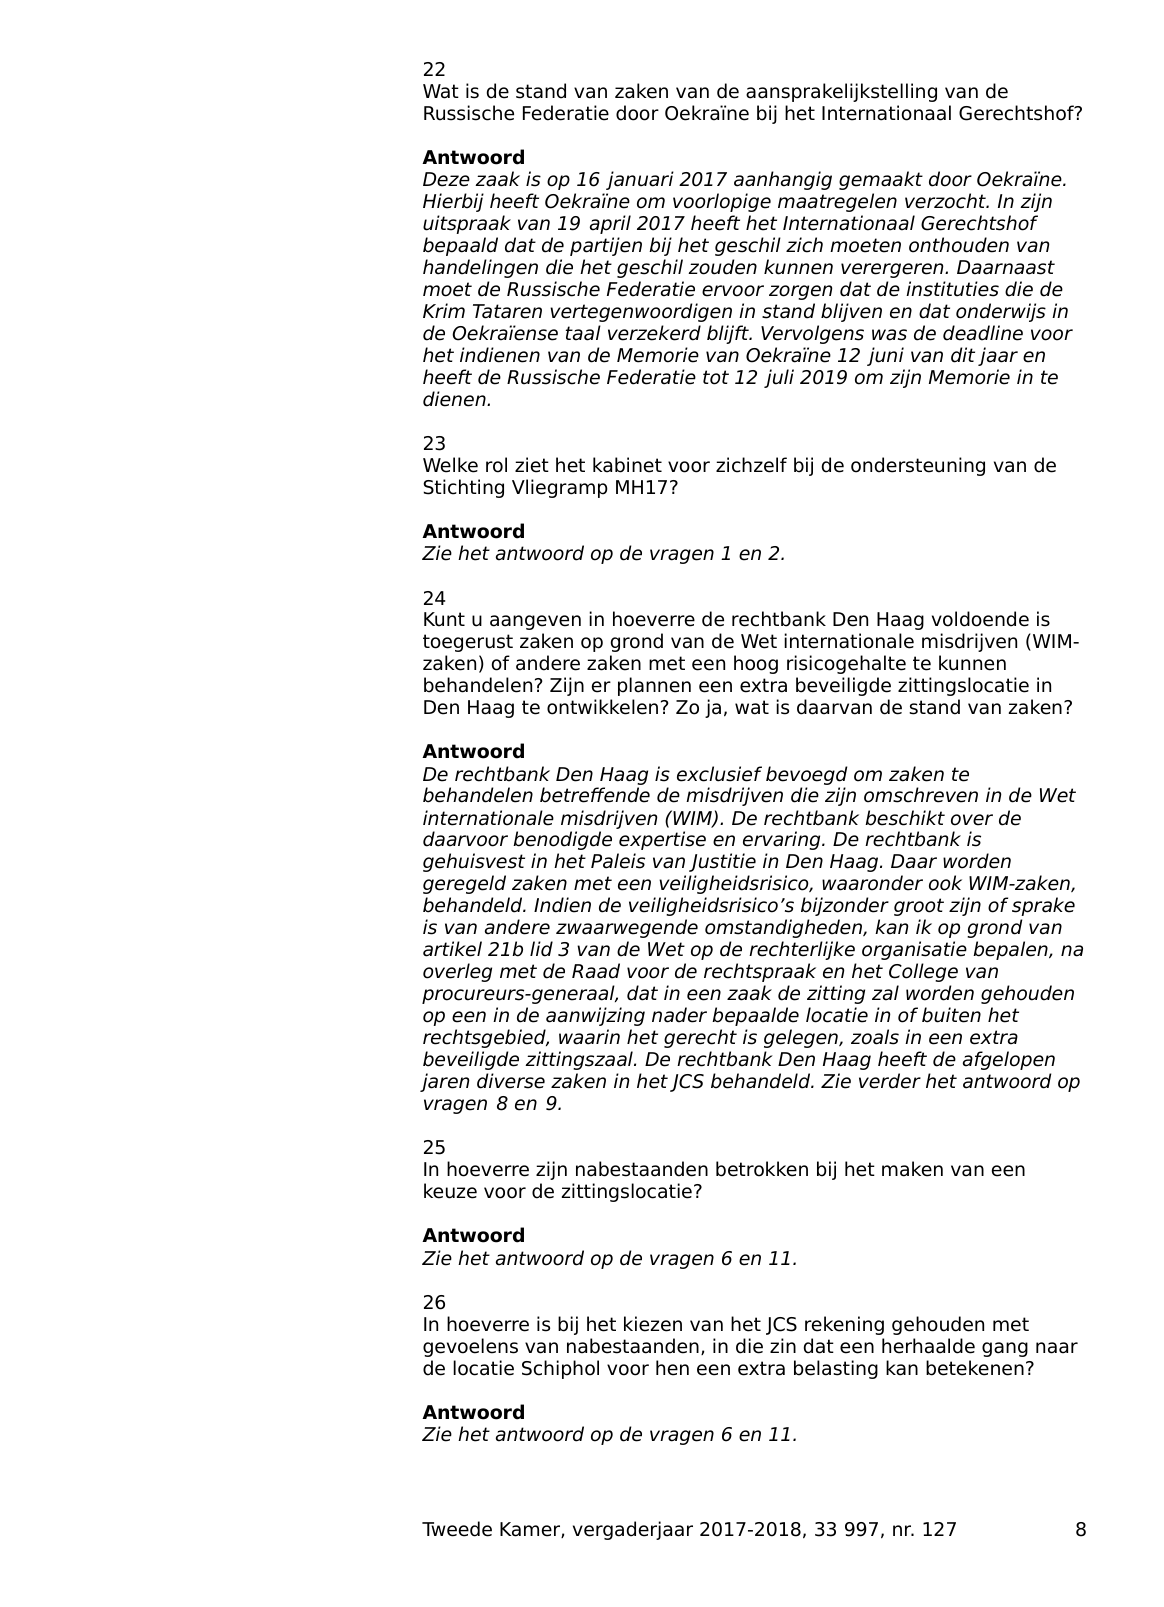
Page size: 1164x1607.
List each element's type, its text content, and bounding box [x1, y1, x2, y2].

text 25 [422, 1137, 1087, 1159]
text In hoeverre zijn nabestaanden betrokken bij het maken van een keuze voor de zittingslocatie? [422, 1159, 1087, 1203]
text Antwoord [422, 147, 1087, 169]
text Antwoord [422, 1225, 1087, 1247]
text Welke rol ziet het kabinet voor zichzelf bij de ondersteuning van de Stichting Vliegramp MH17? [422, 455, 1087, 499]
text Zie het antwoord op de vragen 1 en 2. [422, 543, 1087, 565]
text 24 [422, 587, 1087, 609]
text De rechtbank Den Haag is exclusief bevoegd om zaken te behandelen betreffende de misdrijven die zijn omschreven in de Wet internationale misdrijven (WIM). De rechtbank beschikt over de daarvoor benodigde expertise en ervaring. De rechtbank is gehuisvest in het Paleis van Justitie in Den Haag. Daar worden geregeld zaken met een veiligheidsrisico, waaronder ook WIM-zaken, behandeld. Indien de veiligheidsrisico’s bijzonder groot zijn of sprake is van andere zwaarwegende omstandigheden, kan ik op grond van artikel 21b lid 3 van de Wet op de rechterlijke organisatie bepalen, na overleg met de Raad voor de rechtspraak en het College van procureurs-generaal, dat in een zaak de zitting zal worden gehouden op een in de aanwijzing nader bepaalde locatie in of buiten het rechtsgebied, waarin het gerecht is gelegen, zoals in een extra beveiligde zittingszaal. De rechtbank Den Haag heeft de afgelopen jaren diverse zaken in het JCS behandeld. Zie verder het antwoord op vragen 8 en 9. [422, 763, 1087, 1115]
text Zie het antwoord op de vragen 6 en 11. [422, 1424, 1087, 1446]
text Zie het antwoord op de vragen 6 en 11. [422, 1247, 1087, 1269]
text Antwoord [422, 741, 1087, 763]
text 23 [422, 433, 1087, 455]
text In hoeverre is bij het kiezen van het JCS rekening gehouden met gevoelens van nabestaanden, in die zin dat een herhaalde gang naar de locatie Schiphol voor hen een extra belasting kan betekenen? [422, 1313, 1087, 1379]
text 26 [422, 1292, 1087, 1313]
text Kunt u aangeven in hoeverre de rechtbank Den Haag voldoende is toegerust zaken op grond van de Wet internationale misdrijven (WIM-zaken) of andere zaken met een hoog risicogehalte te kunnen behandelen? Zijn er plannen een extra beveiligde zittingslocatie in Den Haag te ontwikkelen? Zo ja, wat is daarvan de stand van zaken? [422, 609, 1087, 719]
text 22 [422, 59, 1087, 81]
text Antwoord [422, 521, 1087, 543]
text Deze zaak is op 16 januari 2017 aanhangig gemaakt door Oekraïne. Hierbij heeft Oekraïne om voorlopige maatregelen verzocht. In zijn uitspraak van 19 april 2017 heeft het Internationaal Gerechtshof bepaald dat de partijen bij het geschil zich moeten onthouden van handelingen die het geschil zouden kunnen verergeren. Daarnaast moet de Russische Federatie ervoor zorgen dat de instituties die de Krim Tataren vertegenwoordigen in stand blijven en dat onderwijs in de Oekraïense taal verzekerd blijft. Vervolgens was de deadline voor het indienen van de Memorie van Oekraïne 12 juni van dit jaar en heeft de Russische Federatie tot 12 juli 2019 om zijn Memorie in te dienen. [422, 169, 1087, 411]
text Antwoord [422, 1402, 1087, 1424]
text Wat is de stand van zaken van de aansprakelijkstelling van de Russische Federatie door Oekraïne bij het Internationaal Gerechtshof? [422, 81, 1087, 125]
